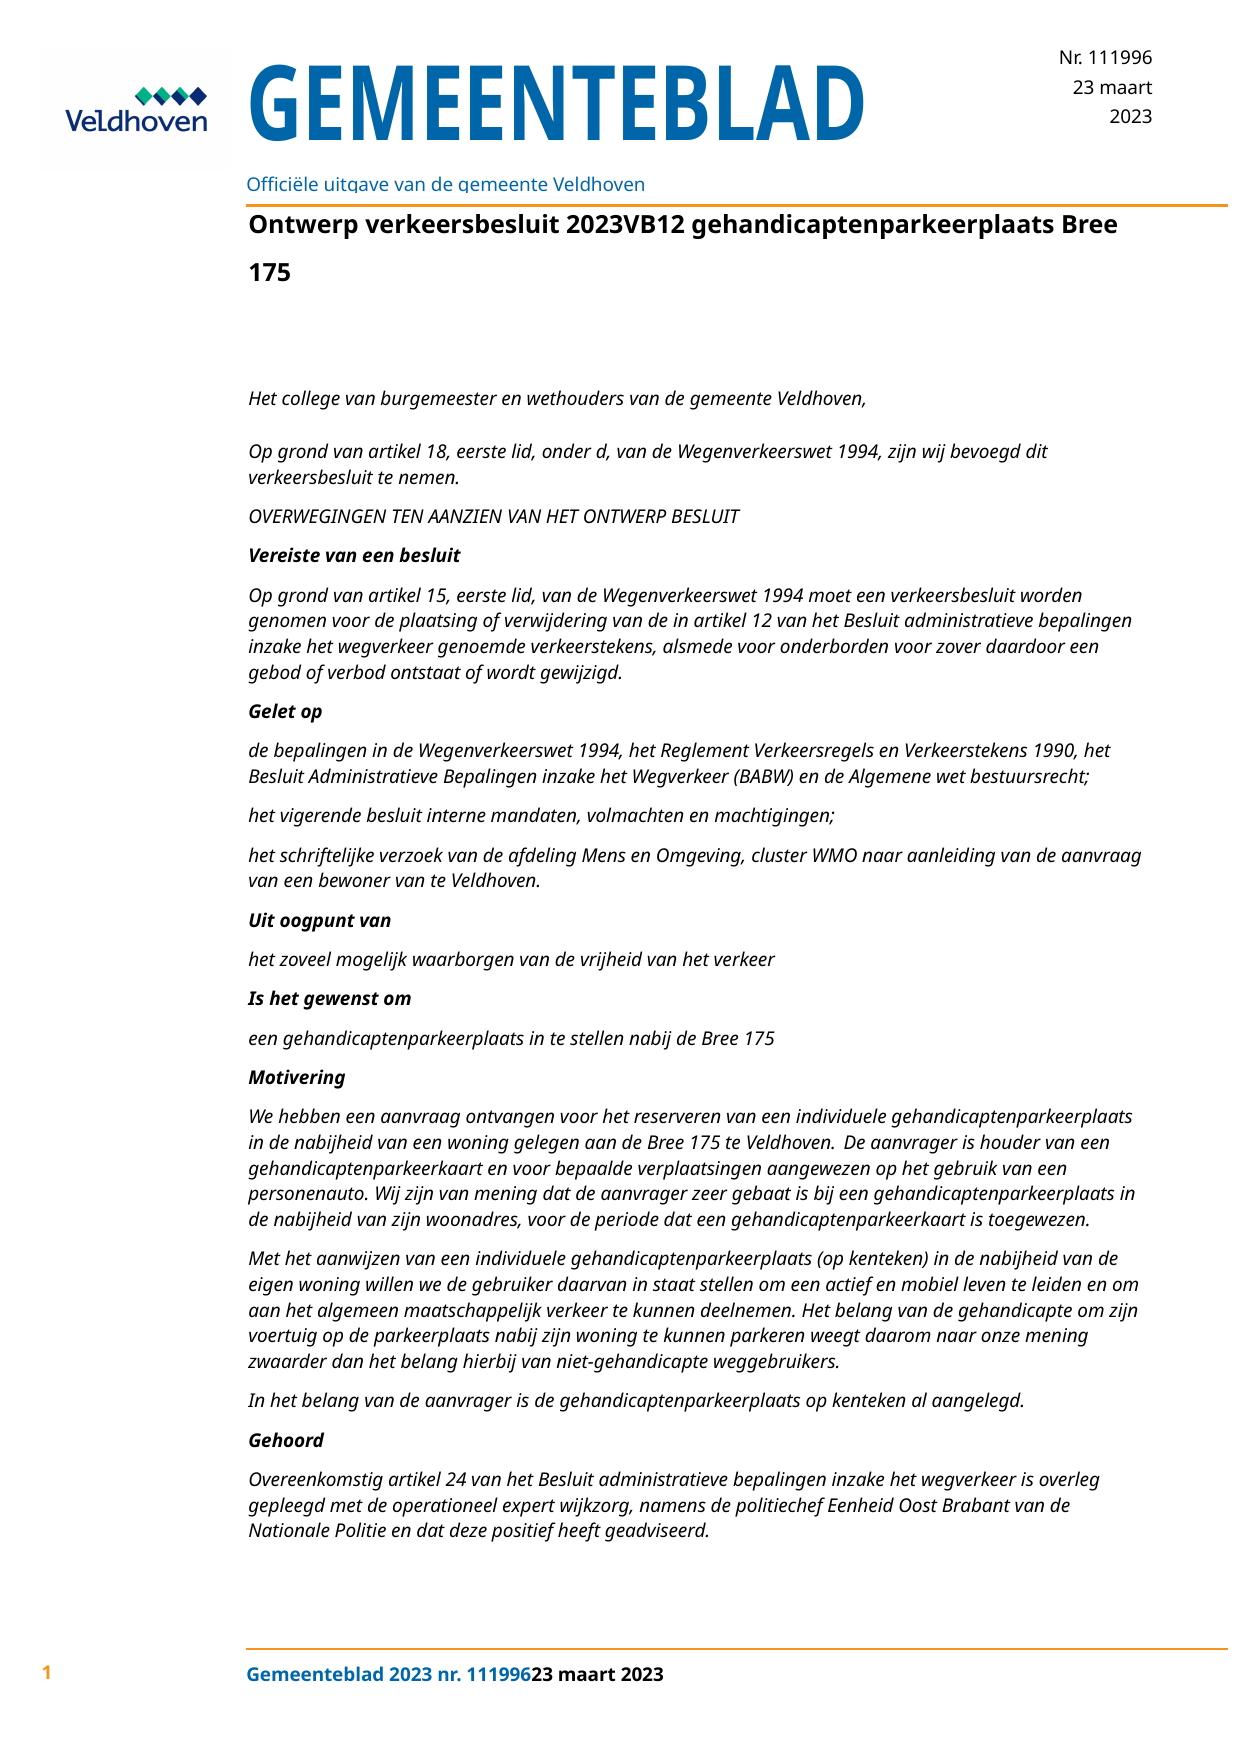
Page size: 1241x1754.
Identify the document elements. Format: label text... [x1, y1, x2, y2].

text Op grond van artikel 18, eerste lid, onder d, van de Wegenverkeerswet 1994, zijn wij bevoegd dit verkeersbesluit te nemen. [248, 438, 1152, 490]
text Het college van burgemeester en wethouders van de gemeente Veldhoven, [248, 386, 1152, 411]
text Op grond van artikel 15, eerste lid, van de Wegenverkeerswet 1994 moet een verkeersbesluit worden genomen voor de plaatsing of verwijdering van de in artikel 12 van het Besluit administratieve bepalingen inzake het wegverkeer genoemde verkeerstekens, alsmede voor onderborden voor zover daardoor een gebod of verbod ontstaat of wordt gewijzigd. [248, 582, 1152, 685]
text een gehandicaptenparkeerplaats in te stellen nabij de Bree 175 [248, 1025, 1152, 1051]
text Gehoord [248, 1427, 1152, 1453]
text het zoveel mogelijk waarborgen van de vrijheid van het verkeer [248, 946, 1152, 972]
text Gelet op [248, 698, 1152, 724]
text Ontwerp verkeersbesluit 2023VB12 gehandicaptenparkeerplaats Bree 175 [248, 207, 1152, 288]
text We hebben een aanvraag ontvangen voor het reserveren van een individuele gehandicaptenparkeerplaats in de nabijheid van een woning gelegen aan de Bree 175 te Veldhoven. De aanvrager is houder van een gehandicaptenparkeerkaart en voor bepaalde verplaatsingen aangewezen op het gebruik van een personenauto. Wij zijn van mening dat de aanvrager zeer gebaat is bij een gehandicaptenparkeerplaats in de nabijheid van zijn woonadres, voor de periode dat een gehandicaptenparkeerkaart is toegewezen. [248, 1103, 1152, 1232]
text Is het gewenst om [248, 986, 1152, 1011]
text het schriftelijke verzoek van de afdeling Mens en Omgeving, cluster WMO naar aanleiding van de aanvraag van een bewoner van te Veldhoven. [248, 842, 1152, 893]
text Vereiste van een besluit [248, 543, 1152, 568]
text Met het aanwijzen van een individuele gehandicaptenparkeerplaats (op kenteken) in de nabijheid van de eigen woning willen we de gebruiker daarvan in staat stellen om een actief en mobiel leven te leiden en om aan het algemeen maatschappelijk verkeer te kunnen deelnemen. Het belang van de gehandicapte om zijn voertuig op de parkeerplaats nabij zijn woning te kunnen parkeren weegt daarom naar onze mening zwaarder dan het belang hierbij van niet-gehandicapte weggebruikers. [248, 1246, 1152, 1374]
text Overeenkomstig artikel 24 van het Besluit administratieve bepalingen inzake het wegverkeer is overleg gepleegd met de operationeel expert wijkzorg, namens de politiechef Eenheid Oost Brabant van de Nationale Politie en dat deze positief heeft geadviseerd. [248, 1466, 1152, 1543]
text Motivering [248, 1064, 1152, 1090]
text OVERWEGINGEN TEN AANZIEN VAN HET ONTWERP BESLUIT [248, 503, 1152, 529]
text Uit oogpunt van [248, 907, 1152, 933]
picture [41, 47, 231, 172]
text het vigerende besluit interne mandaten, volmachten en machtigingen; [248, 803, 1152, 828]
text In het belang van de aanvrager is de gehandicaptenparkeerplaats op kenteken al aangelegd. [248, 1388, 1152, 1413]
text de bepalingen in de Wegenverkeerswet 1994, het Reglement Verkeersregels en Verkeerstekens 1990, het Besluit Administratieve Bepalingen inzake het Wegverkeer (BABW) en de Algemene wet bestuursrecht; [248, 738, 1152, 789]
